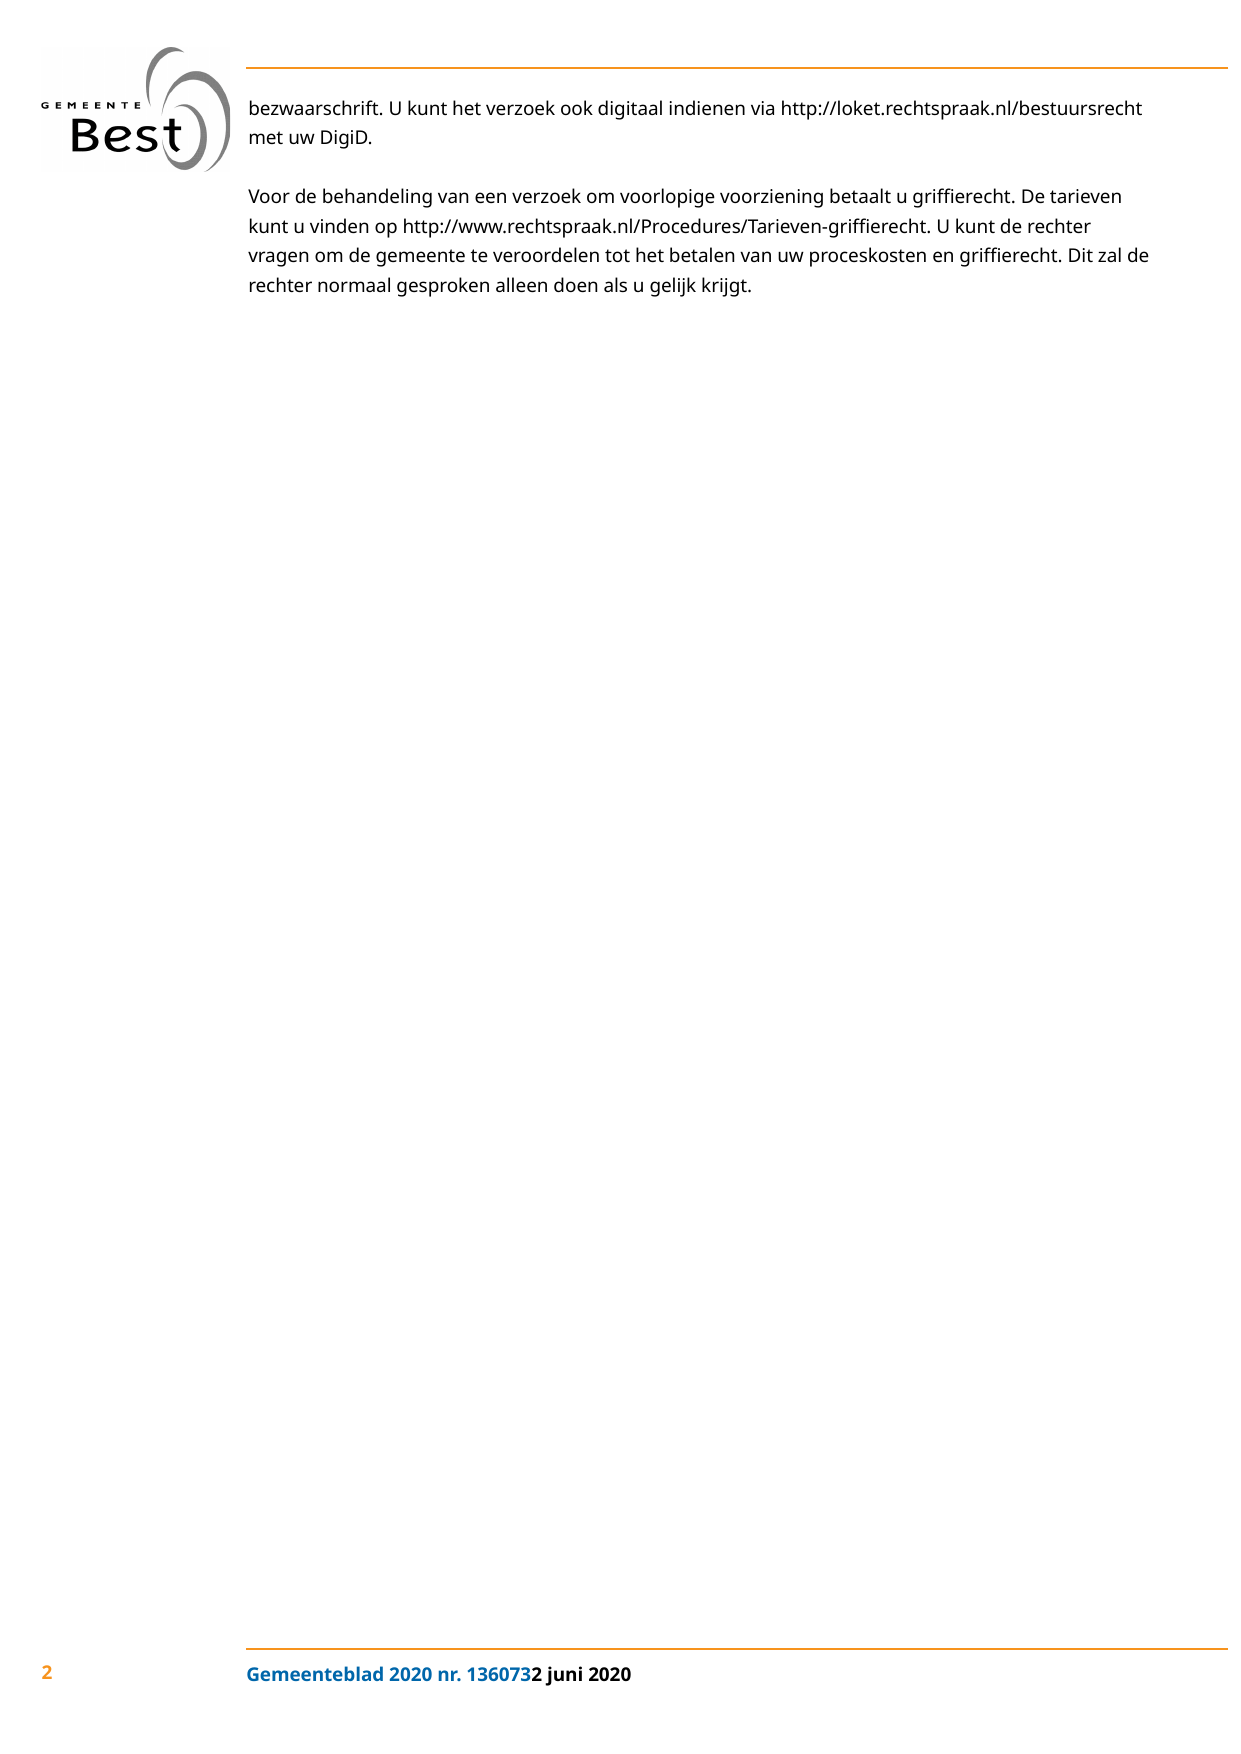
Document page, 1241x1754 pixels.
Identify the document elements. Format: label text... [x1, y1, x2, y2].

text bezwaarschrift. U kunt het verzoek ook digitaal indienen via http://loket.rechtspraak.nl/bestuursrecht met uw DigiD. [248, 95, 1152, 150]
text Voor de behandeling van een verzoek om voorlopige voorziening betaalt u griffierecht. De tarieven kunt u vinden op http://www.rechtspraak.nl/Procedures/Tarieven-griffierecht. U kunt de rechter vragen om de gemeente te veroordelen tot het betalen van uw proceskosten en griffierecht. Dit zal de rechter normaal gesproken alleen doen als u gelijk krijgt. [248, 183, 1152, 298]
picture [41, 47, 231, 172]
